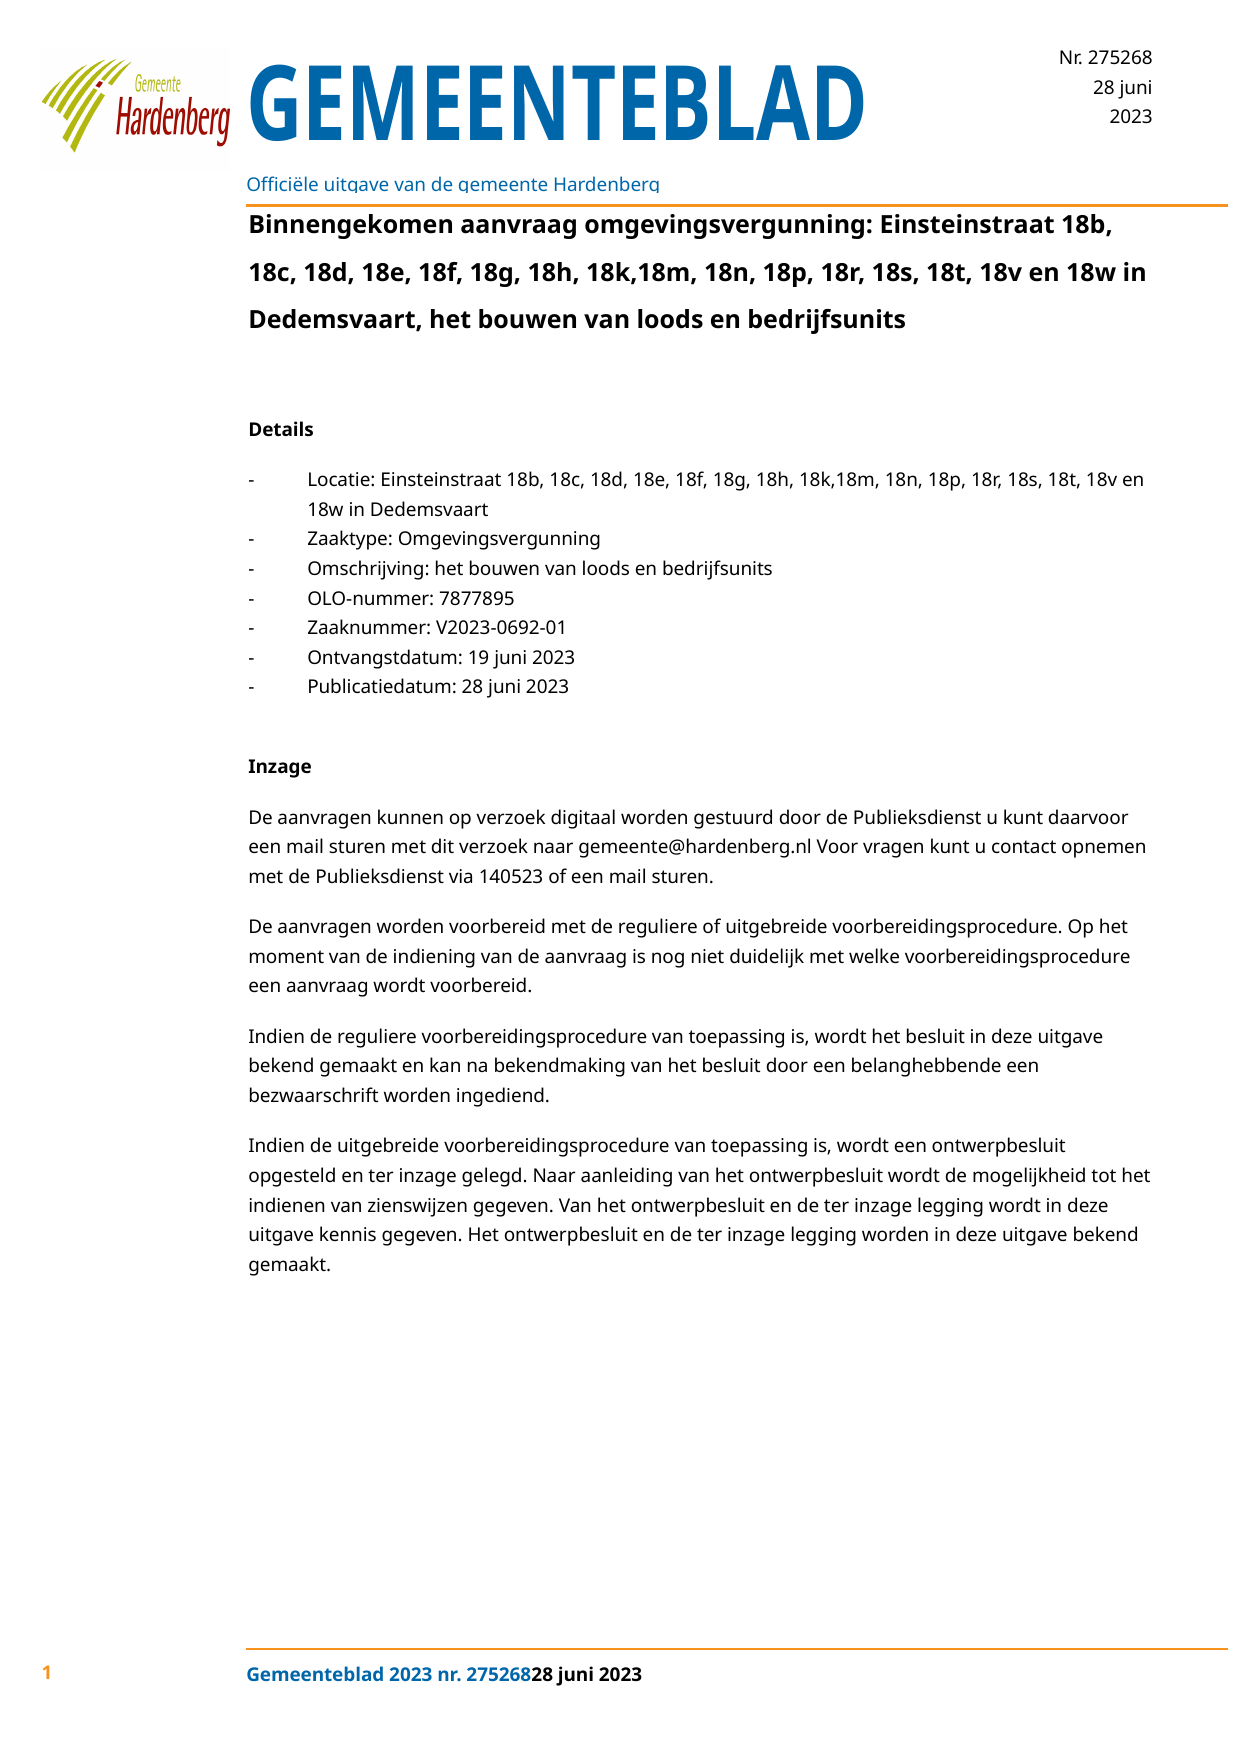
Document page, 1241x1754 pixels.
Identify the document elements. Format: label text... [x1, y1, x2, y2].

text Details [248, 416, 1152, 442]
text De aanvragen kunnen op verzoek digitaal worden gestuurd door de Publieksdienst u kunt daarvoor een mail sturen met dit verzoek naar gemeente@hardenberg.nl Voor vragen kunt u contact opnemen met de Publieksdienst via 140523 of een mail sturen. [248, 804, 1152, 889]
text Inzage [248, 753, 1152, 779]
list Locatie: Einsteinstraat 18b, 18c, 18d, 18e, 18f, 18g, 18h, 18k,18m, 18n, 18p, 18r, 18s, 18t, 18v en 18w in Dedemsvaart [248, 466, 1152, 522]
text Indien de uitgebreide voorbereidingsprocedure van toepassing is, wordt een ontwerpbesluit opgesteld en ter inzage gelegd. Naar aanleiding van het ontwerpbesluit wordt de mogelijkheid tot het indienen van zienswijzen gegeven. Van het ontwerpbesluit en de ter inzage legging wordt in deze uitgave kennis gegeven. Het ontwerpbesluit en de ter inzage legging worden in deze uitgave bekend gemaakt. [248, 1133, 1152, 1277]
list Publicatiedatum: 28 juni 2023 [248, 673, 1152, 699]
text Indien de reguliere voorbereidingsprocedure van toepassing is, wordt het besluit in deze uitgave bekend gemaakt en kan na bekendmaking van het besluit door een belanghebbende een bezwaarschrift worden ingediend. [248, 1023, 1152, 1108]
list Omschrijving: het bouwen van loods en bedrijfsunits [248, 555, 1152, 581]
list Zaaktype: Omgevingsvergunning [248, 526, 1152, 551]
list OLO-nummer: 7877895 [248, 585, 1152, 610]
list Ontvangstdatum: 19 juni 2023 [248, 644, 1152, 669]
text De aanvragen worden voorbereid met de reguliere of uitgebreide voorbereidingsprocedure. Op het moment van de indiening van de aanvraag is nog niet duidelijk met welke voorbereidingsprocedure een aanvraag wordt voorbereid. [248, 913, 1152, 998]
text Binnengekomen aanvraag omgevingsvergunning: Einsteinstraat 18b, 18c, 18d, 18e, 18f, 18g, 18h, 18k,18m, 18n, 18p, 18r, 18s, 18t, 18v en 18w in Dedemsvaart, het bouwen van loods en bedrijfsunits [248, 207, 1152, 336]
list Zaaknummer: V2023-0692-01 [248, 614, 1152, 640]
picture [41, 47, 231, 172]
